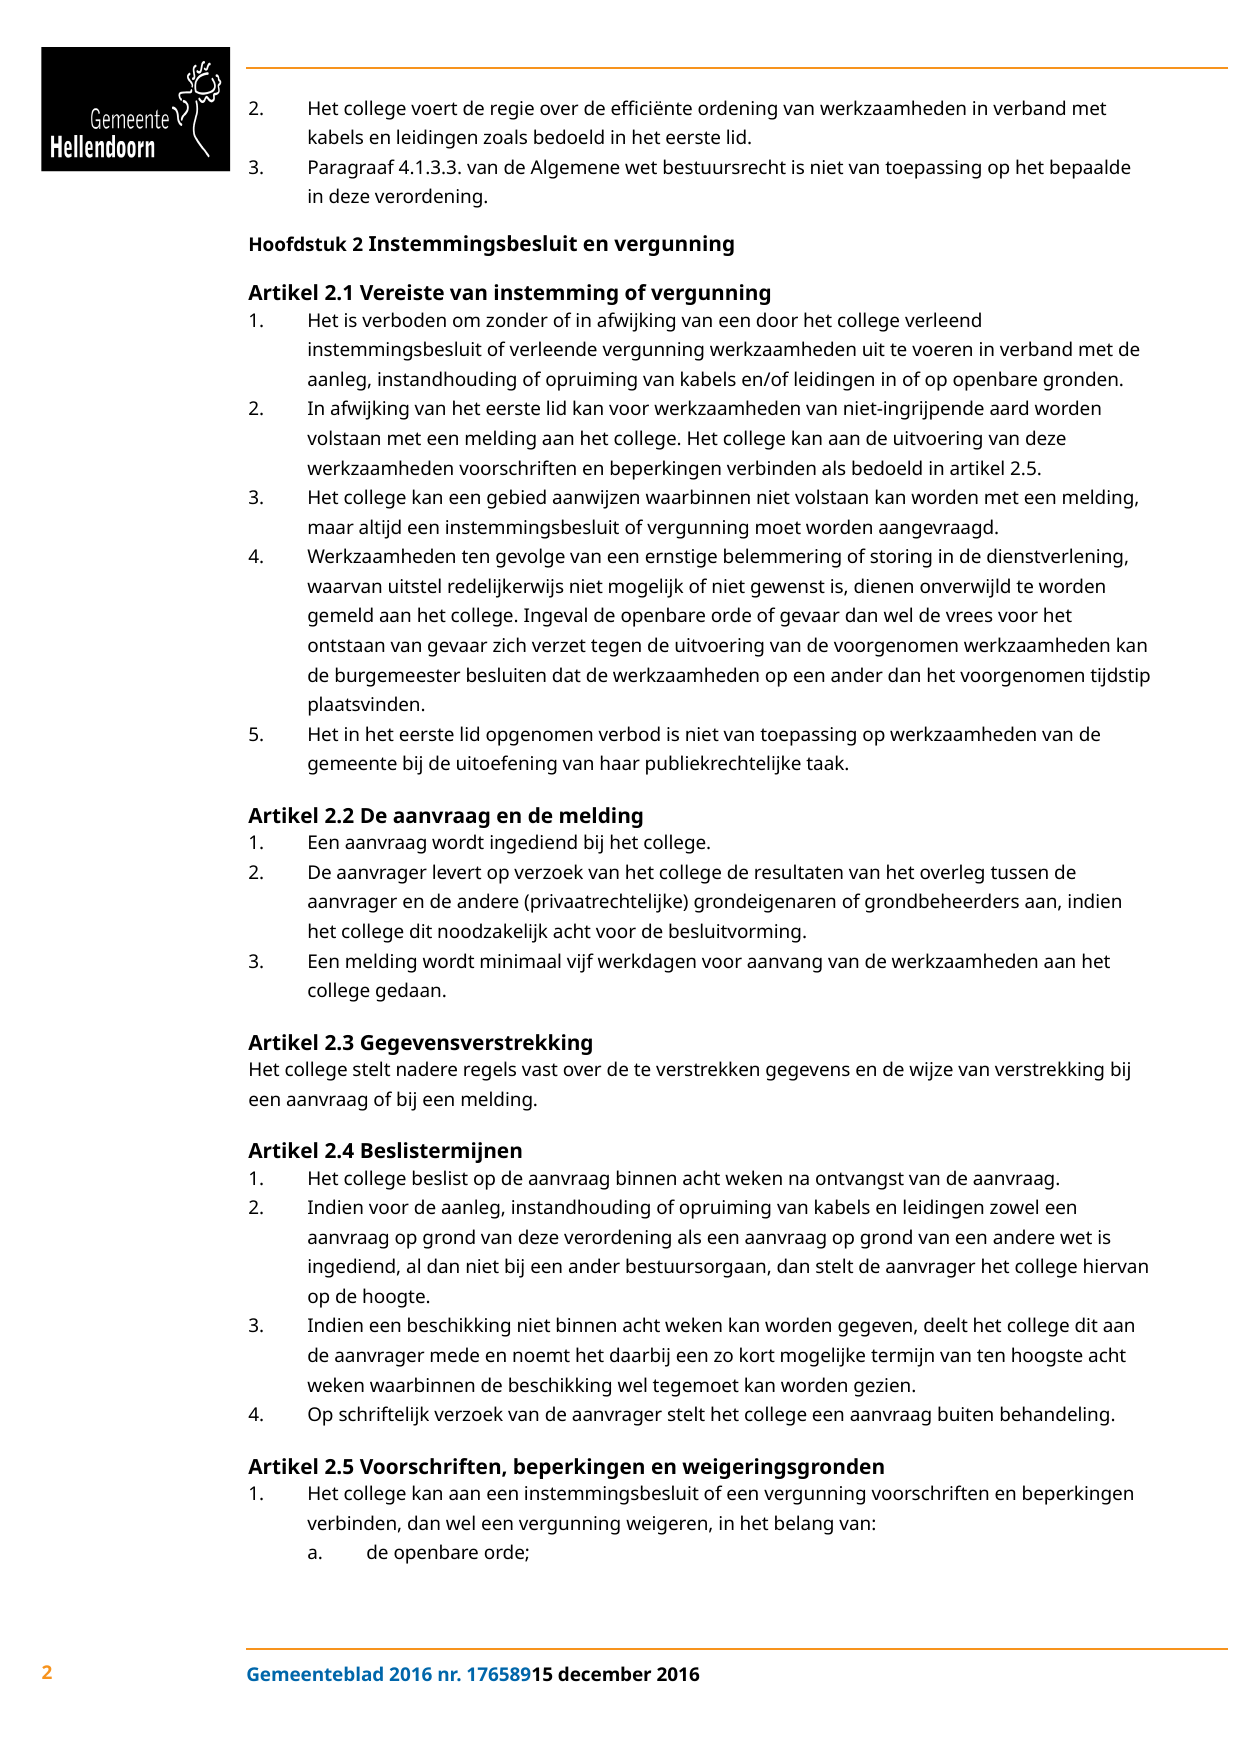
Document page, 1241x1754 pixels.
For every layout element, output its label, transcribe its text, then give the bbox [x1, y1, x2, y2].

list Het is verboden om zonder of in afwijking van een door het college verleend instemmingsbesluit of verleende vergunning werkzaamheden uit te voeren in verband met de aanleg, instandhouding of opruiming van kabels en/of leidingen in of op openbare gronden. [248, 307, 1152, 392]
list Het in het eerste lid opgenomen verbod is niet van toepassing op werkzaamheden van de gemeente bij de uitoefening van haar publiekrechtelijke taak. [248, 721, 1152, 776]
list Paragraaf 4.1.3.3. van de Algemene wet bestuursrecht is niet van toepassing op het bepaalde in deze verordening. [248, 154, 1152, 209]
list De aanvrager levert op verzoek van het college de resultaten van het overleg tussen de aanvrager en de andere (privaatrechtelijke) grondeigenaren of grondbeheerders aan, indien het college dit noodzakelijk acht voor de besluitvorming. [248, 859, 1152, 944]
list Het college kan aan een instemmingsbesluit of een vergunning voorschriften en beperkingen verbinden, dan wel een vergunning weigeren, in het belang van: [248, 1480, 1152, 1536]
text Hoofdstuk 2 Instemmingsbesluit en vergunning [248, 229, 1152, 258]
list Indien een beschikking niet binnen acht weken kan worden gegeven, deelt het college dit aan de aanvrager mede en noemt het daarbij een zo kort mogelijke termijn van ten hoogste acht weken waarbinnen de beschikking wel tegemoet kan worden gezien. [248, 1313, 1152, 1397]
list Werkzaamheden ten gevolge van een ernstige belemmering of storing in de dienstverlening, waarvan uitstel redelijkerwijs niet mogelijk of niet gewenst is, dienen onverwijld te worden gemeld aan het college. Ingeval de openbare orde of gevaar dan wel de vrees voor het ontstaan van gevaar zich verzet tegen de uitvoering van de voorgenomen werkzaamheden kan de burgemeester besluiten dat de werkzaamheden op een ander dan het voorgenomen tijdstip plaatsvinden. [248, 543, 1152, 717]
list Indien voor de aanleg, instandhouding of opruiming van kabels en leidingen zowel een aanvraag op grond van deze verordening als een aanvraag op grond van een andere wet is ingediend, al dan niet bij een ander bestuursorgaan, dan stelt de aanvrager het college hiervan op de hoogte. [248, 1194, 1152, 1309]
list Het college kan een gebied aanwijzen waarbinnen niet volstaan kan worden met een melding, maar altijd een instemmingsbesluit of vergunning moet worden aangevraagd. [248, 484, 1152, 540]
list In afwijking van het eerste lid kan voor werkzaamheden van niet-ingrijpende aard worden volstaan met een melding aan het college. Het college kan aan de uitvoering van deze werkzaamheden voorschriften en beperkingen verbinden als bedoeld in artikel 2.5. [248, 396, 1152, 481]
text Artikel 2.5 Voorschriften, beperkingen en weigeringsgronden [248, 1452, 1152, 1480]
list de openbare orde; [307, 1539, 1152, 1565]
text Artikel 2.3 Gegevensverstrekking [248, 1028, 1152, 1056]
text Artikel 2.2 De aanvraag en de melding [248, 801, 1152, 829]
list Het college beslist op de aanvraag binnen acht weken na ontvangst van de aanvraag. [248, 1165, 1152, 1190]
picture [41, 47, 231, 172]
list Een aanvraag wordt ingediend bij het college. [248, 829, 1152, 855]
text Artikel 2.4 Beslistermijnen [248, 1136, 1152, 1165]
text Het college stelt nadere regels vast over de te verstrekken gegevens en de wijze van verstrekking bij een aanvraag of bij een melding. [248, 1056, 1152, 1112]
text Artikel 2.1 Vereiste van instemming of vergunning [248, 278, 1152, 307]
list Op schriftelijk verzoek van de aanvrager stelt het college een aanvraag buiten behandeling. [248, 1401, 1152, 1427]
list Een melding wordt minimaal vijf werkdagen voor aanvang van de werkzaamheden aan het college gedaan. [248, 948, 1152, 1003]
list Het college voert de regie over de efficiënte ordening van werkzaamheden in verband met kabels en leidingen zoals bedoeld in het eerste lid. [248, 95, 1152, 150]
